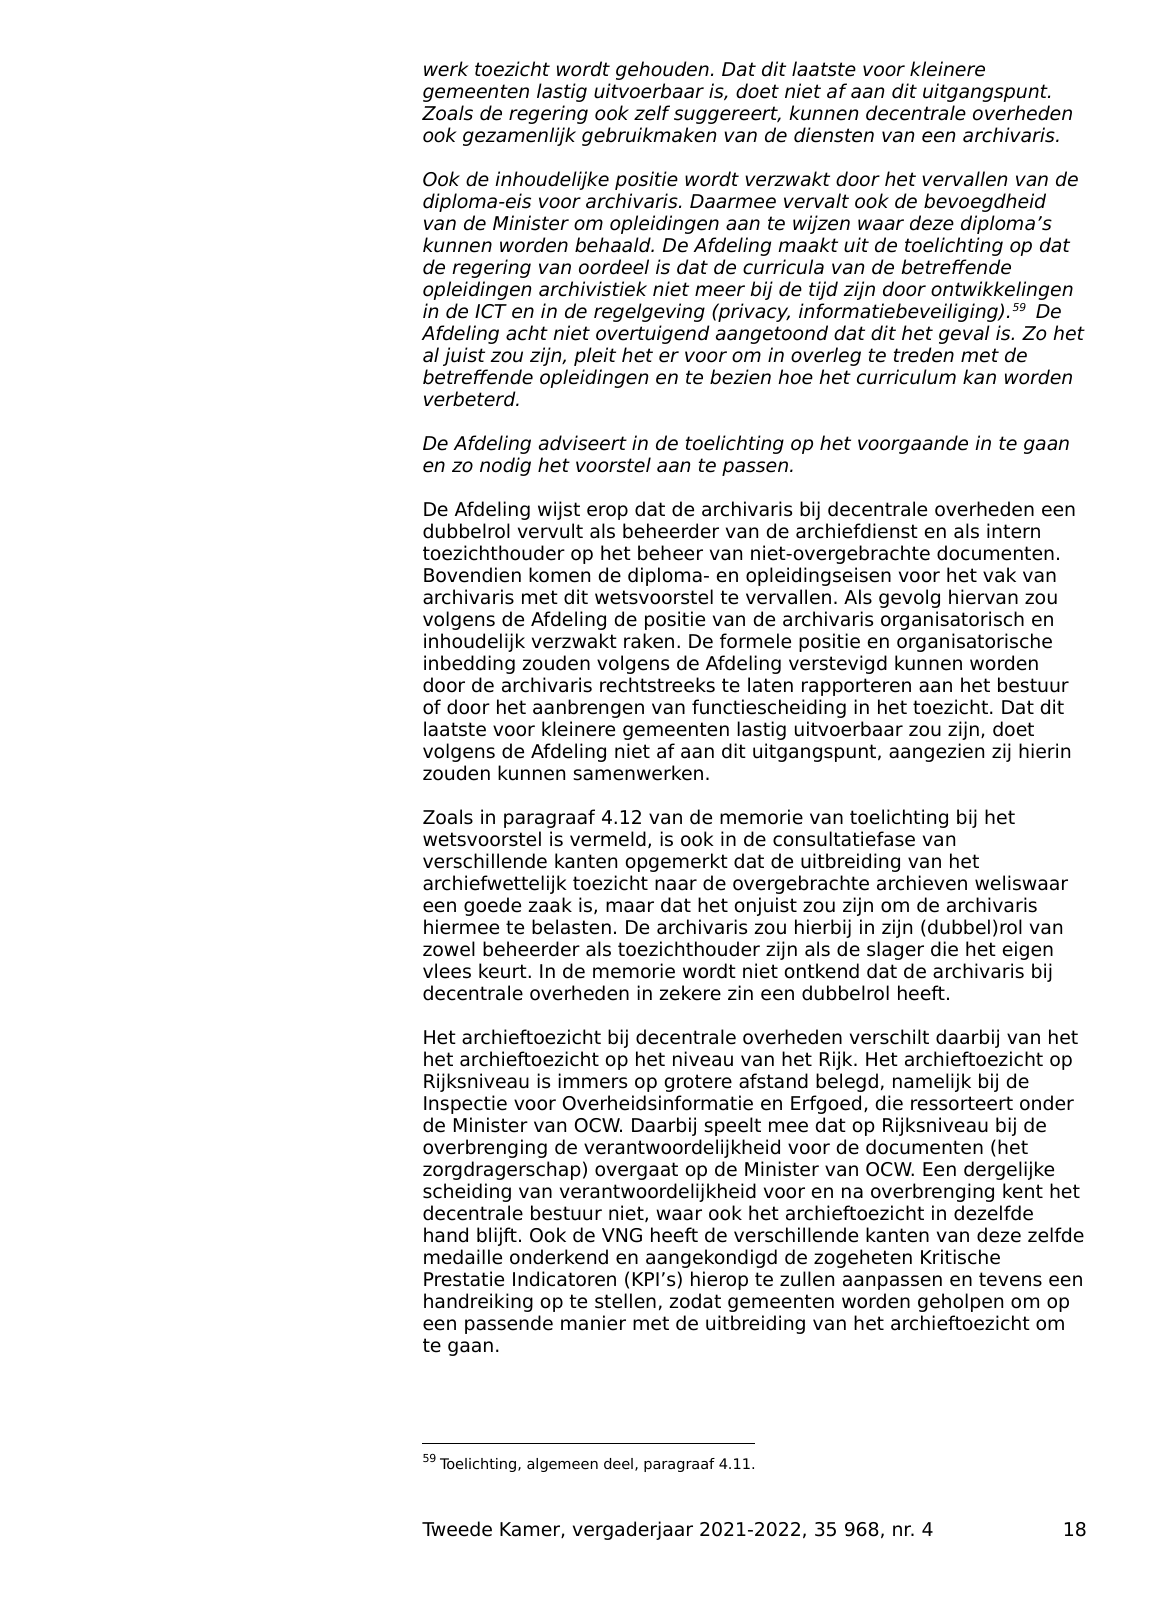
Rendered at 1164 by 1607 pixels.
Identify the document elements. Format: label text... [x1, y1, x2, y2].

text Het archieftoezicht bij decentrale overheden verschilt daarbij van het het archieftoezicht op het niveau van het Rijk. Het archieftoezicht op Rijksniveau is immers op grotere afstand belegd, namelijk bij de Inspectie voor Overheidsinformatie en Erfgoed, die ressorteert onder de Minister van OCW. Daarbij speelt mee dat op Rijksniveau bij de overbrenging de verantwoordelijkheid voor de documenten (het zorgdragerschap) overgaat op de Minister van OCW. Een dergelijke scheiding van verantwoordelijkheid voor en na overbrenging kent het decentrale bestuur niet, waar ook het archieftoezicht in dezelfde hand blijft. Ook de VNG heeft de verschillende kanten van deze zelfde medaille onderkend en aangekondigd de zogeheten Kritische Prestatie Indicatoren (KPI’s) hierop te zullen aanpassen en tevens een handreiking op te stellen, zodat gemeenten worden geholpen om op een passende manier met de uitbreiding van het archieftoezicht om te gaan. [422, 1027, 1087, 1357]
text De Afdeling adviseert in de toelichting op het voorgaande in te gaan en zo nodig het voorstel aan te passen. [422, 433, 1087, 477]
text Ook de inhoudelijke positie wordt verzwakt door het vervallen van de diploma-eis voor archivaris. Daarmee vervalt ook de bevoegdheid van de Minister om opleidingen aan te wijzen waar deze diploma’s kunnen worden behaald. De Afdeling maakt uit de toelichting op dat de regering van oordeel is dat de curricula van de betreffende opleidingen archivistiek niet meer bij de tijd zijn door ontwikkelingen in de ICT en in de regelgeving (privacy, informatiebeveiliging). De Afdeling acht niet overtuigend aangetoond dat dit het geval is. Zo het al juist zou zijn, pleit het er voor om in overleg te treden met de betreffende opleidingen en te bezien hoe het curriculum kan worden verbeterd. [422, 169, 1087, 411]
text Toelichting, algemeen deel, paragraaf 4.11. [422, 1452, 1087, 1474]
text werk toezicht wordt gehouden. Dat dit laatste voor kleinere gemeenten lastig uitvoerbaar is, doet niet af aan dit uitgangspunt. Zoals de regering ook zelf suggereert, kunnen decentrale overheden ook gezamenlijk gebruikmaken van de diensten van een archivaris. [422, 59, 1087, 147]
text De Afdeling wijst erop dat de archivaris bij decentrale overheden een dubbelrol vervult als beheerder van de archiefdienst en als intern toezichthouder op het beheer van niet-overgebrachte documenten. Bovendien komen de diploma- en opleidingseisen voor het vak van archivaris met dit wetsvoorstel te vervallen. Als gevolg hiervan zou volgens de Afdeling de positie van de archivaris organisatorisch en inhoudelijk verzwakt raken. De formele positie en organisatorische inbedding zouden volgens de Afdeling verstevigd kunnen worden door de archivaris rechtstreeks te laten rapporteren aan het bestuur of door het aanbrengen van functiescheiding in het toezicht. Dat dit laatste voor kleinere gemeenten lastig uitvoerbaar zou zijn, doet volgens de Afdeling niet af aan dit uitgangspunt, aangezien zij hierin zouden kunnen samenwerken. [422, 499, 1087, 785]
text Zoals in paragraaf 4.12 van de memorie van toelichting bij het wetsvoorstel is vermeld, is ook in de consultatiefase van verschillende kanten opgemerkt dat de uitbreiding van het archiefwettelijk toezicht naar de overgebrachte archieven weliswaar een goede zaak is, maar dat het onjuist zou zijn om de archivaris hiermee te belasten. De archivaris zou hierbij in zijn (dubbel)rol van zowel beheerder als toezichthouder zijn als de slager die het eigen vlees keurt. In de memorie wordt niet ontkend dat de archivaris bij decentrale overheden in zekere zin een dubbelrol heeft. [422, 807, 1087, 1005]
